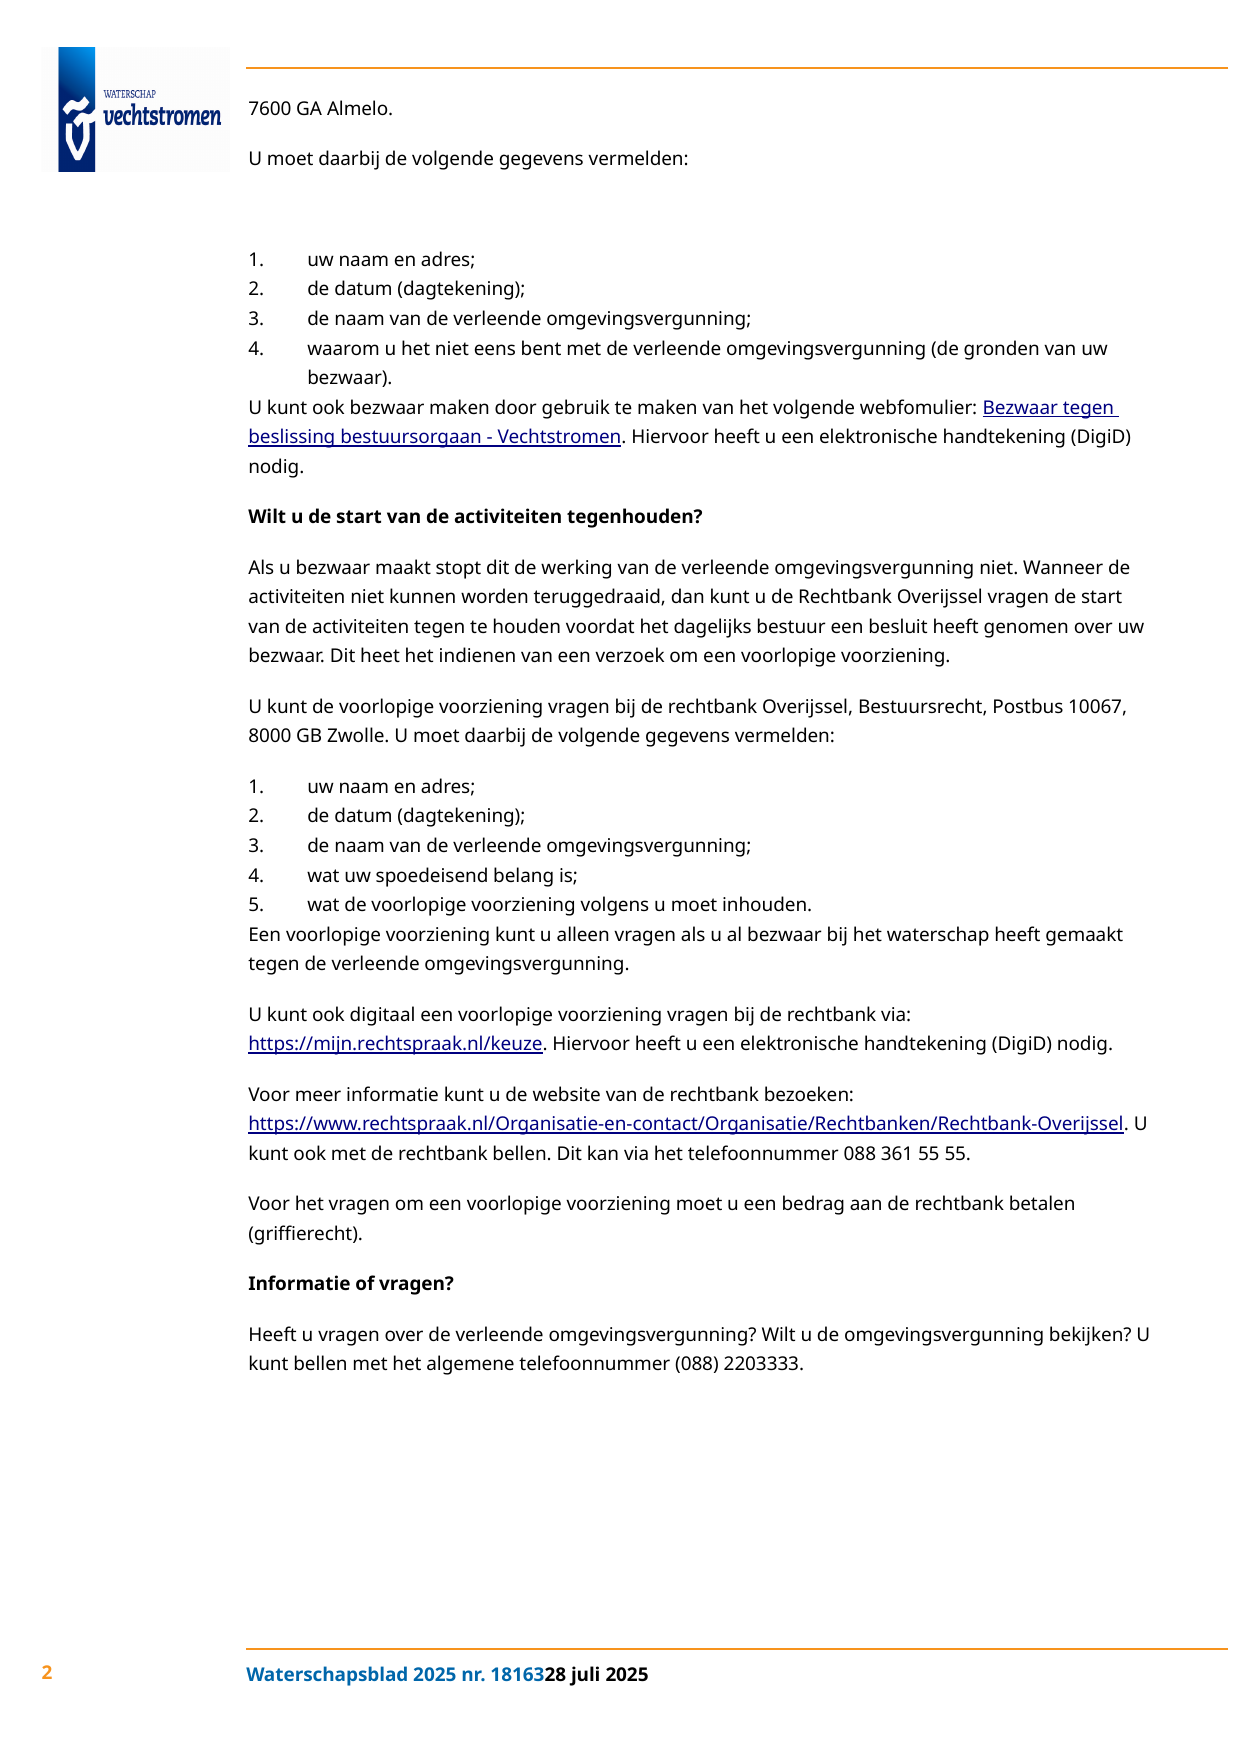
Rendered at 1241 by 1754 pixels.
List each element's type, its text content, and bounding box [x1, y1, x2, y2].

text U kunt ook bezwaar maken door gebruik te maken van het volgende webfomulier: Bezwaar tegen beslissing bestuursorgaan - Vechtstromen. Hiervoor heeft u een elektronische handtekening (DigiD) nodig. [248, 394, 1152, 479]
text U kunt de voorlopige voorziening vragen bij de rechtbank Overijssel, Bestuursrecht, Postbus 10067, 8000 GB Zwolle. U moet daarbij de volgende gegevens vermelden: [248, 693, 1152, 748]
list de datum (dagtekening); [248, 803, 1152, 828]
list de datum (dagtekening); [248, 276, 1152, 301]
text 7600 GA Almelo. [248, 95, 1152, 121]
text Informatie of vragen? [248, 1271, 1152, 1296]
text Als u bezwaar maakt stopt dit de werking van de verleende omgevingsvergunning niet. Wanneer de activiteiten niet kunnen worden teruggedraaid, dan kunt u de Rechtbank Overijssel vragen de start van de activiteiten tegen te houden voordat het dagelijks bestuur een besluit heeft genomen over uw bezwaar. Dit heet het indienen van een verzoek om een voorlopige voorziening. [248, 554, 1152, 668]
text Voor het vragen om een voorlopige voorziening moet u een bedrag aan de rechtbank betalen (griffierecht). [248, 1191, 1152, 1246]
text U moet daarbij de volgende gegevens vermelden: [248, 145, 1152, 171]
picture [41, 47, 231, 172]
list uw naam en adres; [248, 246, 1152, 272]
text Voor meer informatie kunt u de website van de rechtbank bezoeken: https://www.rechtspraak.nl/Organisatie-en-contact/Organisatie/Rechtbanken/Rechtbank-Overijssel. U kunt ook met de rechtbank bellen. Dit kan via het telefoonnummer 088 361 55 55. [248, 1081, 1152, 1166]
list wat de voorlopige voorziening volgens u moet inhouden. [248, 891, 1152, 917]
list de naam van de verleende omgevingsvergunning; [248, 832, 1152, 858]
text U kunt ook digitaal een voorlopige voorziening vragen bij de rechtbank via: https://mijn.rechtspraak.nl/keuze. Hiervoor heeft u een elektronische handtekening (DigiD) nodig. [248, 1001, 1152, 1056]
text Een voorlopige voorziening kunt u alleen vragen als u al bezwaar bij het waterschap heeft gemaakt tegen de verleende omgevingsvergunning. [248, 921, 1152, 976]
list waarom u het niet eens bent met de verleende omgevingsvergunning (de gronden van uw bezwaar). [248, 335, 1152, 390]
list wat uw spoedeisend belang is; [248, 862, 1152, 888]
list uw naam en adres; [248, 773, 1152, 799]
list de naam van de verleende omgevingsvergunning; [248, 305, 1152, 331]
text Heeft u vragen over de verleende omgevingsvergunning? Wilt u de omgevingsvergunning bekijken? U kunt bellen met het algemene telefoonnummer (088) 2203333. [248, 1321, 1152, 1376]
text Wilt u de start van de activiteiten tegenhouden? [248, 503, 1152, 529]
